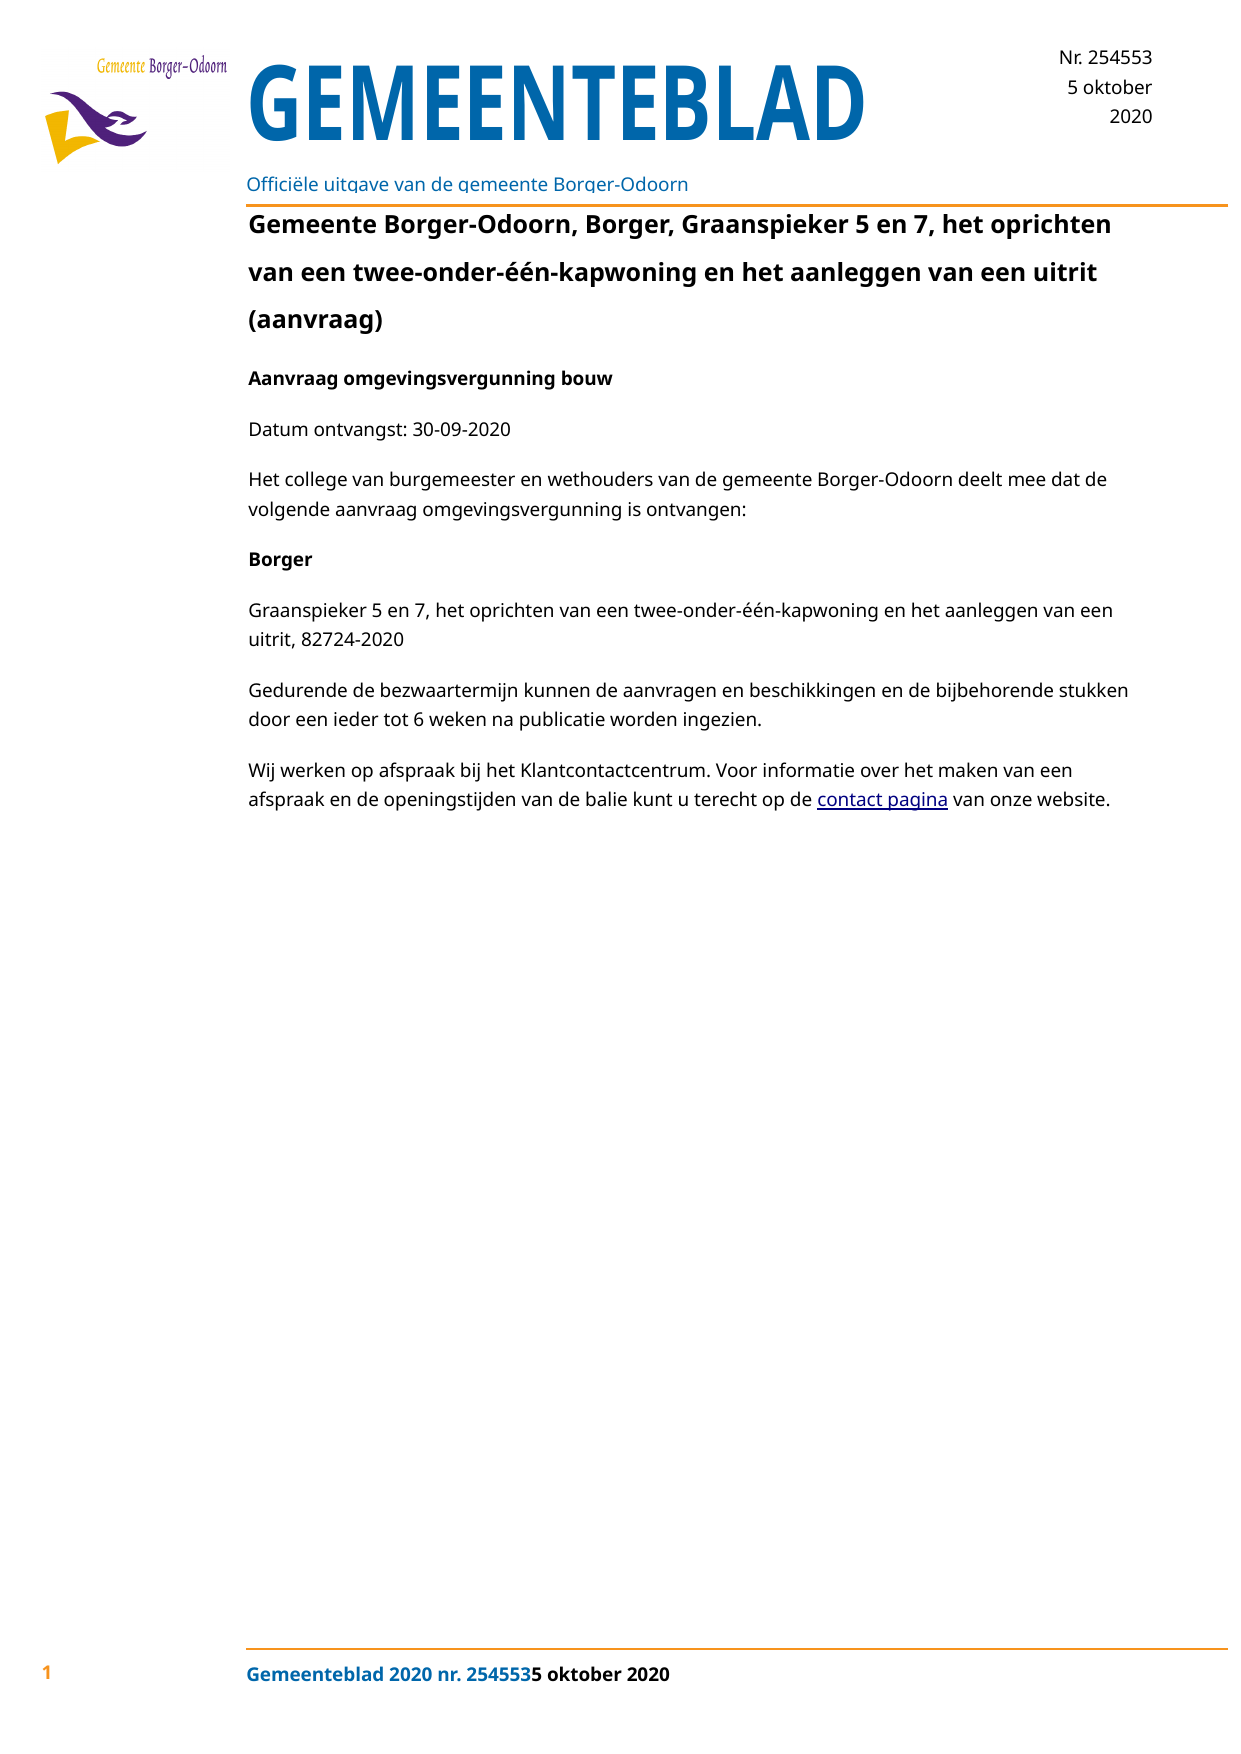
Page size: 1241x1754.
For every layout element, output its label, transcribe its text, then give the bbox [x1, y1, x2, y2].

text Gedurende de bezwaartermijn kunnen de aanvragen en beschikkingen en de bijbehorende stukken door een ieder tot 6 weken na publicatie worden ingezien. [248, 677, 1152, 732]
text Aanvraag omgevingsvergunning bouw [248, 366, 1152, 391]
picture [41, 47, 231, 172]
text Wij werken op afspraak bij het Klantcontactcentrum. Voor informatie over het maken van een afspraak en de openingstijden van de balie kunt u terecht op de contact pagina van onze website. [248, 757, 1152, 812]
text Het college van burgemeester en wethouders van de gemeente Borger-Odoorn deelt mee dat de volgende aanvraag omgevingsvergunning is ontvangen: [248, 466, 1152, 522]
text Borger [248, 546, 1152, 572]
text Graanspieker 5 en 7, het oprichten van een twee-onder-één-kapwoning en het aanleggen van een uitrit, 82724-2020 [248, 597, 1152, 652]
text Datum ontvangst: 30-09-2020 [248, 416, 1152, 442]
text Gemeente Borger-Odoorn, Borger, Graanspieker 5 en 7, het oprichten van een twee-onder-één-kapwoning en het aanleggen van een uitrit (aanvraag) [248, 207, 1152, 336]
